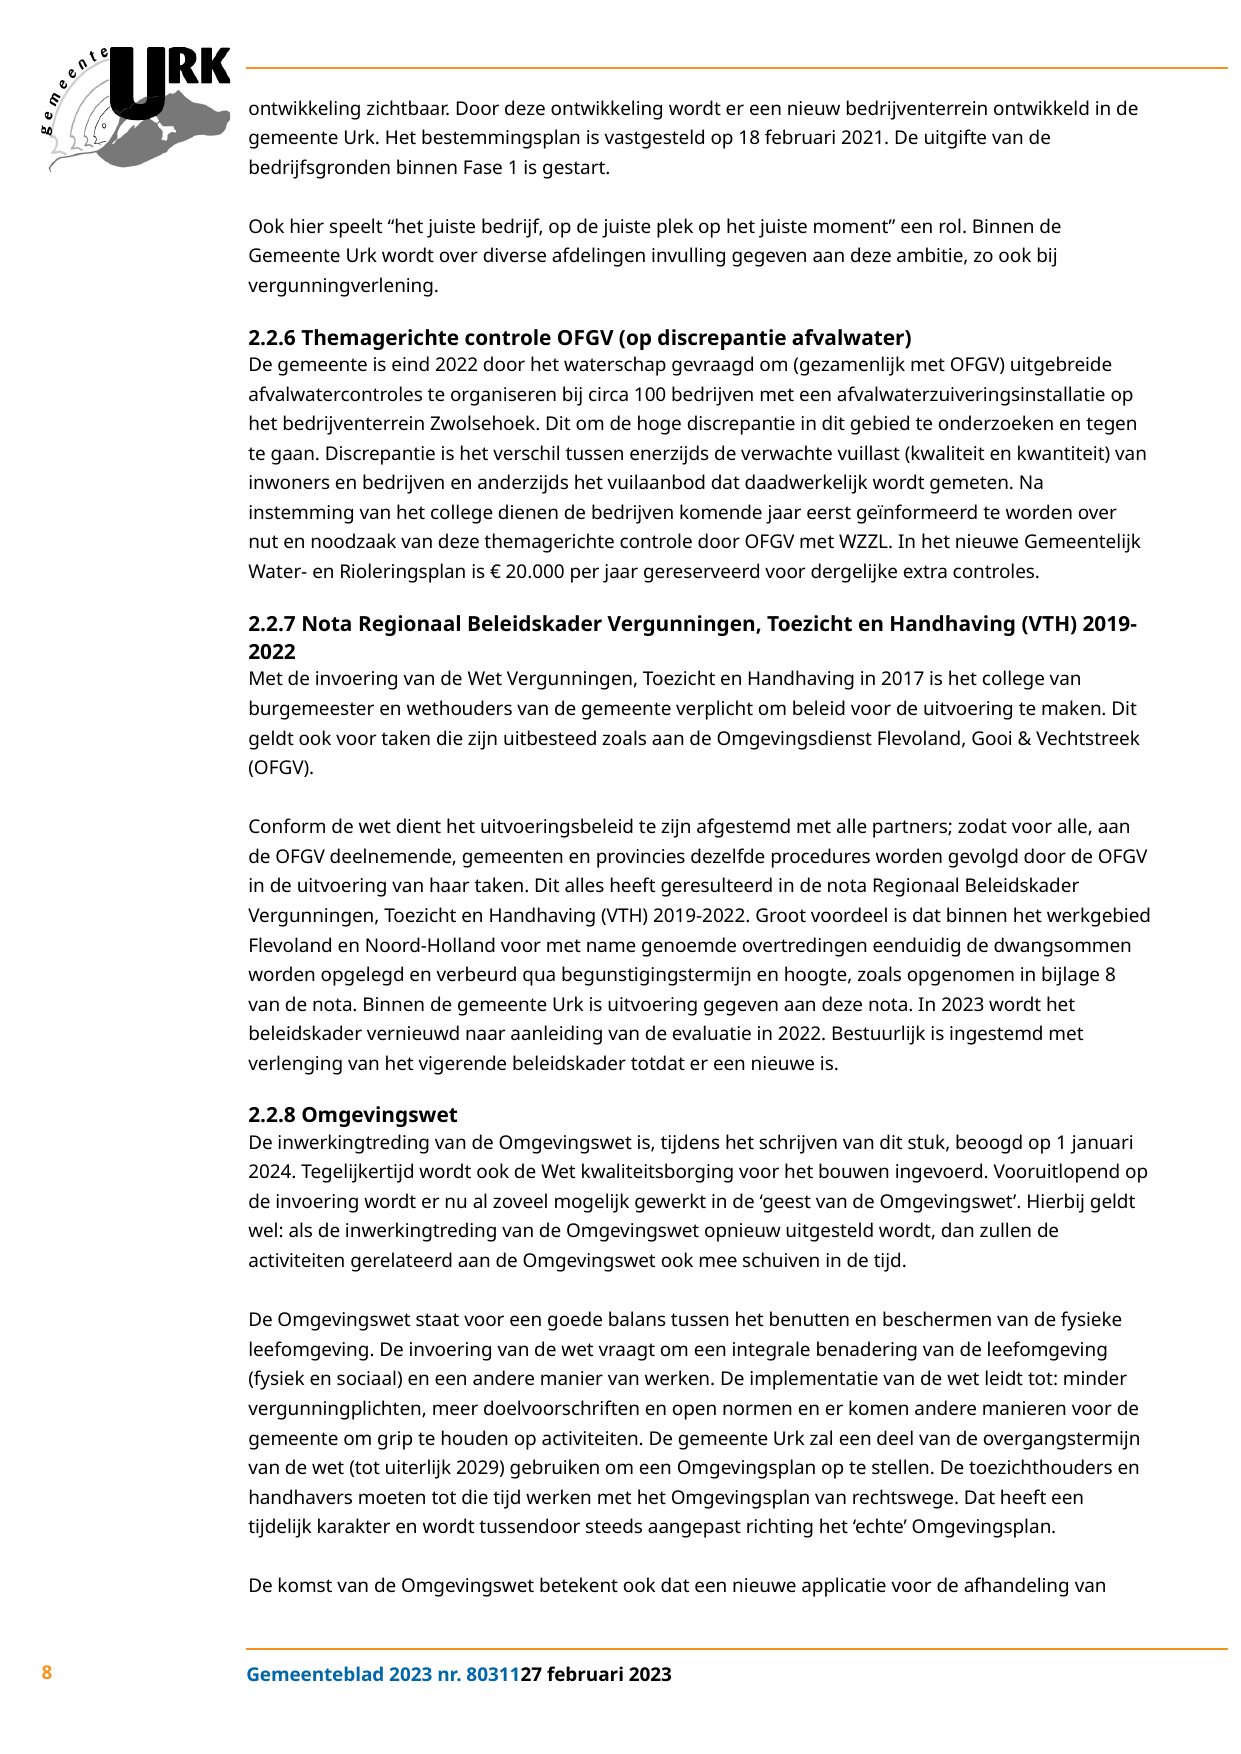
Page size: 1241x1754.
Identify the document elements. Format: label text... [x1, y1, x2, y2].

text De komst van de Omgevingswet betekent ook dat een nieuwe applicatie voor de afhandeling van [248, 1573, 1152, 1598]
text 2.2.7 Nota Regionaal Beleidskader Vergunningen, Toezicht en Handhaving (VTH) 2019-2022 [248, 609, 1152, 666]
text ontwikkeling zichtbaar. Door deze ontwikkeling wordt er een nieuw bedrijventerrein ontwikkeld in de gemeente Urk. Het bestemmingsplan is vastgesteld op 18 februari 2021. De uitgifte van de bedrijfsgronden binnen Fase 1 is gestart. [248, 95, 1152, 180]
text Ook hier speelt “het juiste bedrijf, op de juiste plek op het juiste moment” een rol. Binnen de Gemeente Urk wordt over diverse afdelingen invulling gegeven aan deze ambitie, zo ook bij vergunningverlening. [248, 213, 1152, 298]
text Met de invoering van de Wet Vergunningen, Toezicht en Handhaving in 2017 is het college van burgemeester en wethouders van de gemeente verplicht om beleid voor de uitvoering te maken. Dit geldt ook voor taken die zijn uitbesteed zoals aan de Omgevingsdienst Flevoland, Gooi & Vechtstreek (OFGV). [248, 666, 1152, 780]
text Conform de wet dient het uitvoeringsbeleid te zijn afgestemd met alle partners; zodat voor alle, aan de OFGV deelnemende, gemeenten en provincies dezelfde procedures worden gevolgd door de OFGV in de uitvoering van haar taken. Dit alles heeft geresulteerd in de nota Regionaal Beleidskader Vergunningen, Toezicht en Handhaving (VTH) 2019-2022. Groot voordeel is dat binnen het werkgebied Flevoland en Noord-Holland voor met name genoemde overtredingen eenduidig de dwangsommen worden opgelegd en verbeurd qua begunstigingstermijn en hoogte, zoals opgenomen in bijlage 8 van de nota. Binnen de gemeente Urk is uitvoering gegeven aan deze nota. In 2023 wordt het beleidskader vernieuwd naar aanleiding van de evaluatie in 2022. Bestuurlijk is ingestemd met verlenging van het vigerende beleidskader totdat er een nieuwe is. [248, 813, 1152, 1076]
text 2.2.6 Themagerichte controle OFGV (op discrepantie afvalwater) [248, 323, 1152, 351]
text De gemeente is eind 2022 door het waterschap gevraagd om (gezamenlijk met OFGV) uitgebreide afvalwatercontroles te organiseren bij circa 100 bedrijven met een afvalwaterzuiveringsinstallatie op het bedrijventerrein Zwolsehoek. Dit om de hoge discrepantie in dit gebied te onderzoeken en tegen te gaan. Discrepantie is het verschil tussen enerzijds de verwachte vuillast (kwaliteit en kwantiteit) van inwoners en bedrijven en anderzijds het vuilaanbod dat daadwerkelijk wordt gemeten. Na instemming van het college dienen de bedrijven komende jaar eerst geïnformeerd te worden over nut en noodzaak van deze themagerichte controle door OFGV met WZZL. In het nieuwe Gemeentelijk Water- en Rioleringsplan is € 20.000 per jaar gereserveerd voor dergelijke extra controles. [248, 351, 1152, 584]
text De inwerkingtreding van de Omgevingswet is, tijdens het schrijven van dit stuk, beoogd op 1 januari 2024. Tegelijkertijd wordt ook de Wet kwaliteitsborging voor het bouwen ingevoerd. Vooruitlopend op de invoering wordt er nu al zoveel mogelijk gewerkt in de ‘geest van de Omgevingswet’. Hierbij geldt wel: als de inwerkingtreding van de Omgevingswet opnieuw uitgesteld wordt, dan zullen de activiteiten gerelateerd aan de Omgevingswet ook mee schuiven in de tijd. [248, 1129, 1152, 1273]
text De Omgevingswet staat voor een goede balans tussen het benutten en beschermen van de fysieke leefomgeving. De invoering van de wet vraagt om een integrale benadering van de leefomgeving (fysiek en sociaal) en een andere manier van werken. De implementatie van de wet leidt tot: minder vergunningplichten, meer doelvoorschriften en open normen en er komen andere manieren voor de gemeente om grip te houden op activiteiten. De gemeente Urk zal een deel van de overgangstermijn van de wet (tot uiterlijk 2029) gebruiken om een Omgevingsplan op te stellen. De toezichthouders en handhavers moeten tot die tijd werken met het Omgevingsplan van rechtswege. Dat heeft een tijdelijk karakter en wordt tussendoor steeds aangepast richting het ‘echte’ Omgevingsplan. [248, 1306, 1152, 1539]
text 2.2.8 Omgevingswet [248, 1101, 1152, 1129]
picture [41, 47, 231, 172]
